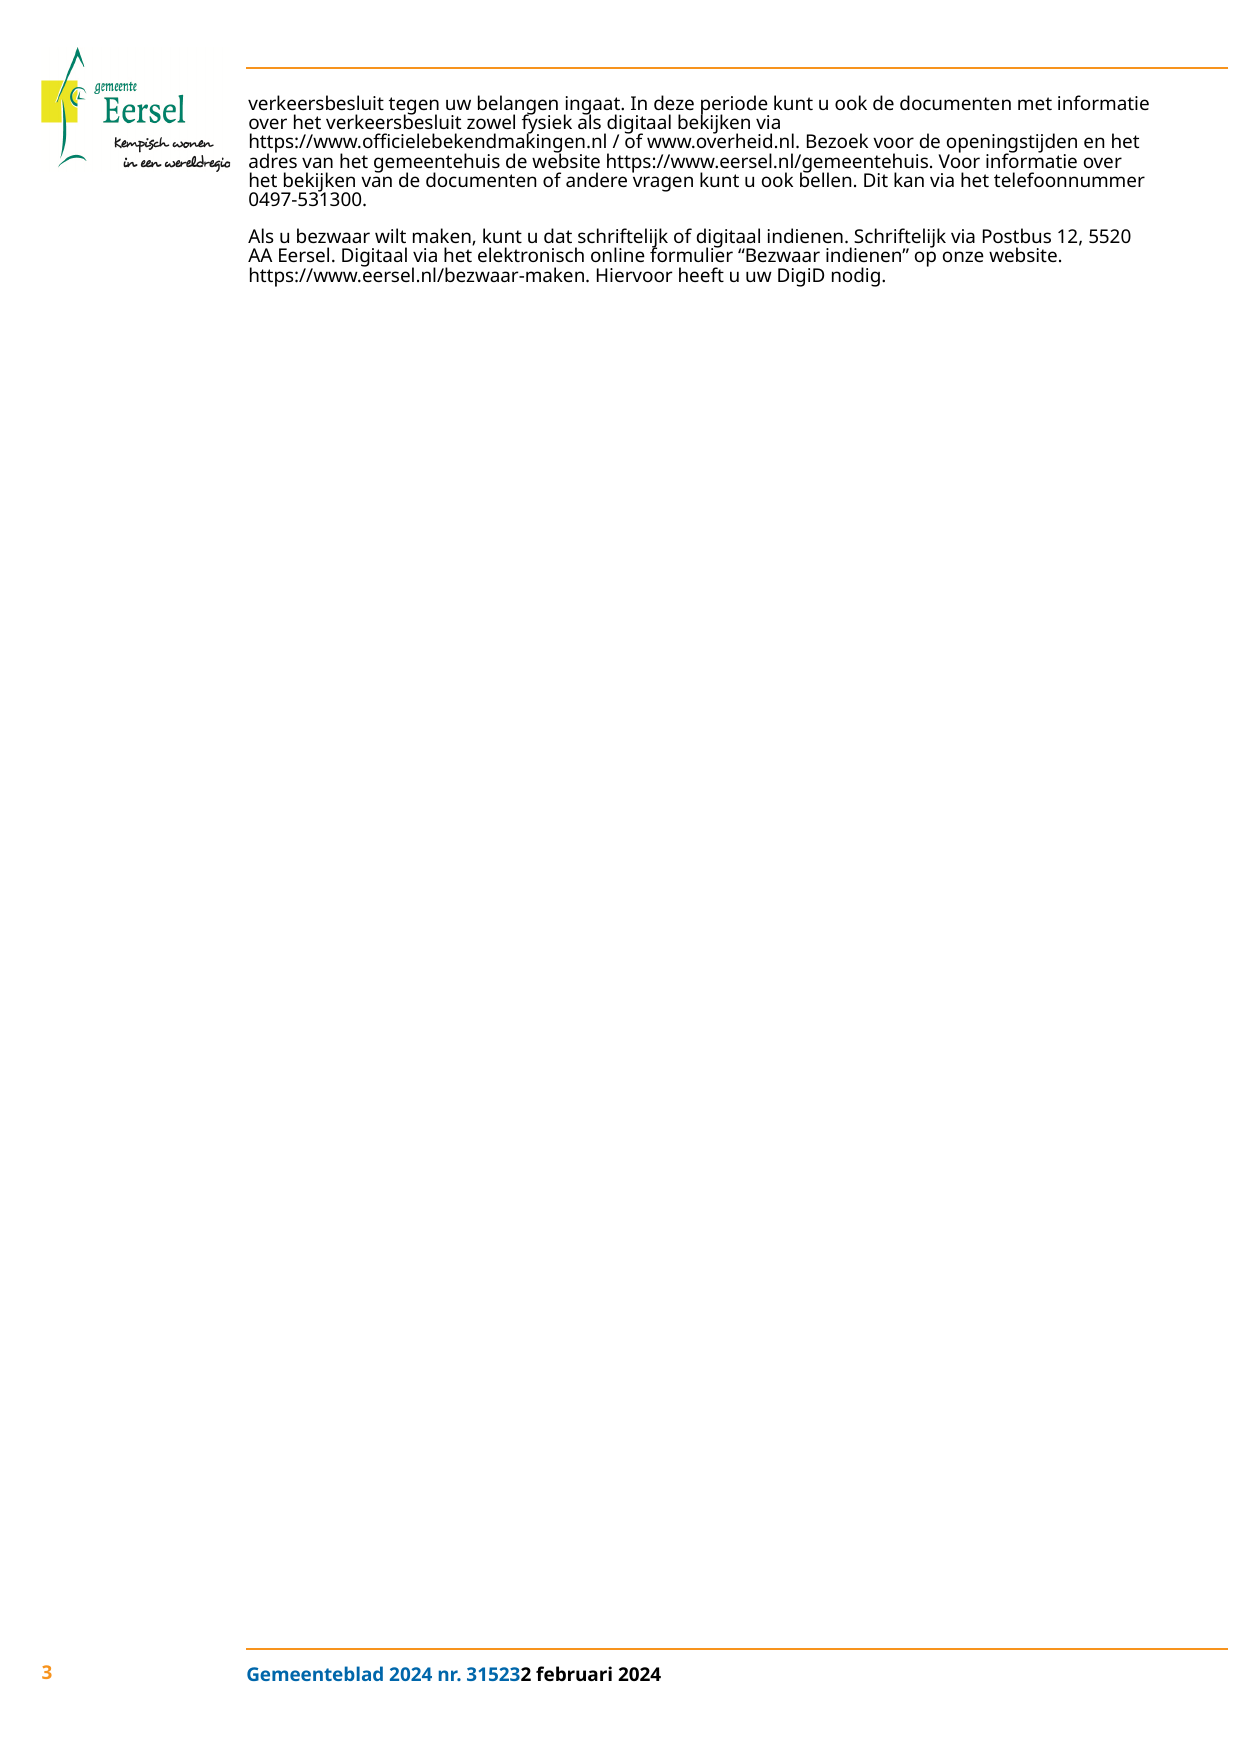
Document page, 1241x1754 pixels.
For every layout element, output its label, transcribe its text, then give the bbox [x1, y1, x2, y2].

text verkeersbesluit tegen uw belangen ingaat. In deze periode kunt u ook de documenten met informatie over het verkeersbesluit zowel fysiek als digitaal bekijken via https://www.officielebekendmakingen.nl / of www.overheid.nl. Bezoek voor de openingstijden en het adres van het gemeentehuis de website https://www.eersel.nl/gemeentehuis. Voor informatie over het bekijken van de documenten of andere vragen kunt u ook bellen. Dit kan via het telefoonnummer 0497-531300. [248, 95, 1152, 210]
picture [41, 47, 231, 172]
text Als u bezwaar wilt maken, kunt u dat schriftelijk of digitaal indienen. Schriftelijk via Postbus 12, 5520 AA Eersel. Digitaal via het elektronisch online formulier “Bezwaar indienen” op onze website. https://www.eersel.nl/bezwaar-maken. Hiervoor heeft u uw DigiD nodig. [248, 228, 1152, 286]
